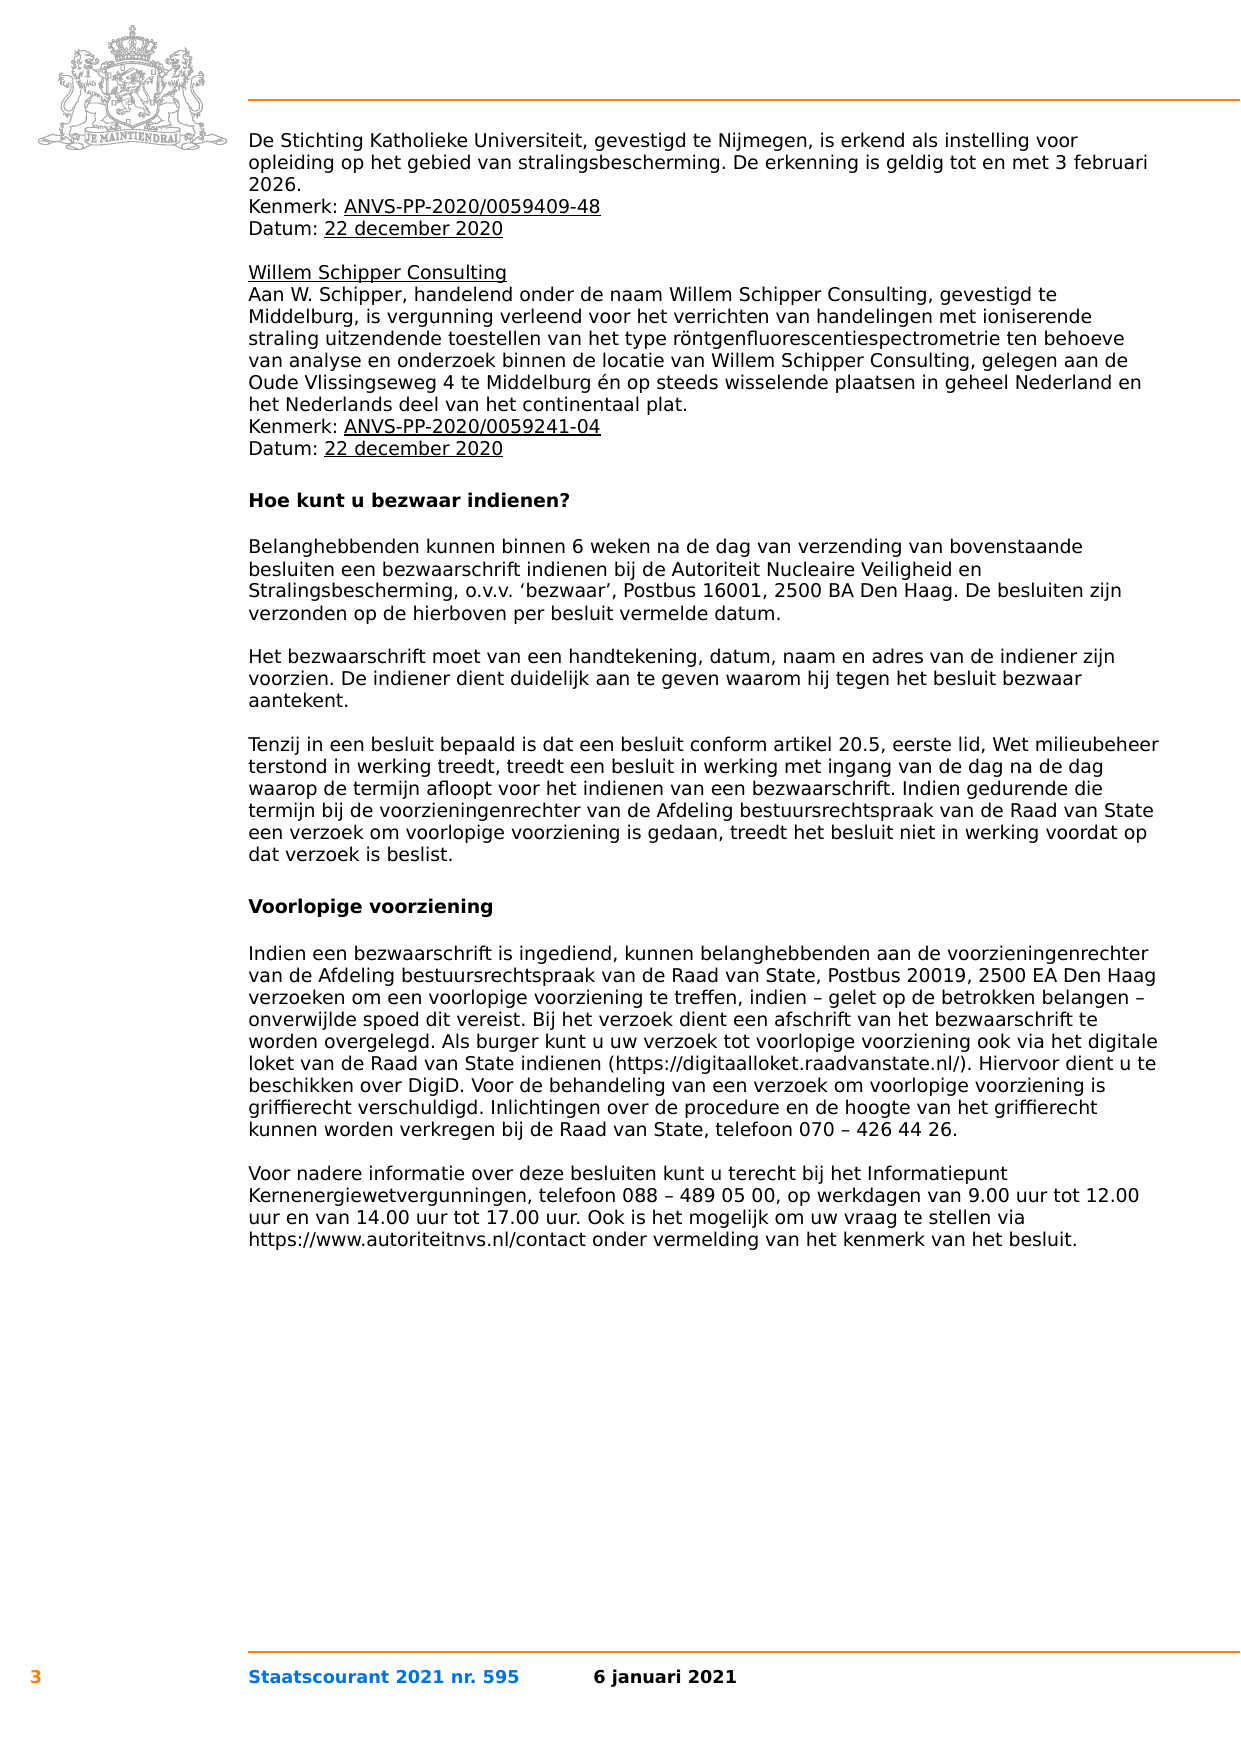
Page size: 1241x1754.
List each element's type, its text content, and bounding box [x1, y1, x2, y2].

text Het bezwaarschrift moet van een handtekening, datum, naam en adres van de indiener zijn voorzien. De indiener dient duidelijk aan te geven waarom hij tegen het besluit bezwaar aantekent. [248, 646, 1163, 712]
text De Stichting Katholieke Universiteit, gevestigd te Nijmegen, is erkend als instelling voor opleiding op het gebied van stralingsbescherming. De erkenning is geldig tot en met 3 februari 2026. [248, 130, 1163, 196]
text Belanghebbenden kunnen binnen 6 weken na de dag van verzending van bovenstaande besluiten een bezwaarschrift indienen bij de Autoriteit Nucleaire Veiligheid en Stralingsbescherming, o.v.v. ‘bezwaar’, Postbus 16001, 2500 BA Den Haag. De besluiten zijn verzonden op de hierboven per besluit vermelde datum. [248, 536, 1163, 624]
text Indien een bezwaarschrift is ingediend, kunnen belanghebbenden aan de voorzieningenrechter van de Afdeling bestuursrechtspraak van de Raad van State, Postbus 20019, 2500 EA Den Haag verzoeken om een voorlopige voorziening te treffen, indien – gelet op de betrokken belangen – onverwijlde spoed dit vereist. Bij het verzoek dient een afschrift van het bezwaarschrift te worden overgelegd. Als burger kunt u uw verzoek tot voorlopige voorziening ook via het digitale loket van de Raad van State indienen (https://digitaalloket.raadvanstate.nl/). Hiervoor dient u te beschikken over DigiD. Voor de behandeling van een verzoek om voorlopige voorziening is griffierecht verschuldigd. Inlichtingen over de procedure en de hoogte van het griffierecht kunnen worden verkregen bij de Raad van State, telefoon 070 – 426 44 26. [248, 943, 1163, 1141]
text Aan W. Schipper, handelend onder de naam Willem Schipper Consulting, gevestigd te Middelburg, is vergunning verleend voor het verrichten van handelingen met ioniserende straling uitzendende toestellen van het type röntgenfluorescentiespectrometrie ten behoeve van analyse en onderzoek binnen de locatie van Willem Schipper Consulting, gelegen aan de Oude Vlissingseweg 4 te Middelburg én op steeds wisselende plaatsen in geheel Nederland en het Nederlands deel van het continentaal plat. [248, 284, 1163, 416]
subtitle Hoe kunt u bezwaar indienen? [248, 489, 1163, 511]
picture [38, 25, 227, 150]
text Voor nadere informatie over deze besluiten kunt u terecht bij het Informatiepunt Kernenergiewetvergunningen, telefoon 088 – 489 05 00, op werkdagen van 9.00 uur tot 12.00 uur en van 14.00 uur tot 17.00 uur. Ook is het mogelijk om uw vraag te stellen via https://www.autoriteitnvs.nl/contact onder vermelding van het kenmerk van het besluit. [248, 1163, 1163, 1251]
text Willem Schipper Consulting [248, 262, 1163, 284]
text Kenmerk: ANVS-PP-2020/0059409-48 [248, 196, 1163, 218]
subtitle Voorlopige voorziening [248, 896, 1163, 918]
text Datum: 22 december 2020 [248, 437, 1163, 459]
text Tenzij in een besluit bepaald is dat een besluit conform artikel 20.5, eerste lid, Wet milieubeheer terstond in werking treedt, treedt een besluit in werking met ingang van de dag na de dag waarop de termijn afloopt voor het indienen van een bezwaarschrift. Indien gedurende die termijn bij de voorzieningenrechter van de Afdeling bestuursrechtspraak van de Raad van State een verzoek om voorlopige voorziening is gedaan, treedt het besluit niet in werking voordat op dat verzoek is beslist. [248, 734, 1163, 866]
text Kenmerk: ANVS-PP-2020/0059241-04 [248, 416, 1163, 437]
text Datum: 22 december 2020 [248, 218, 1163, 240]
